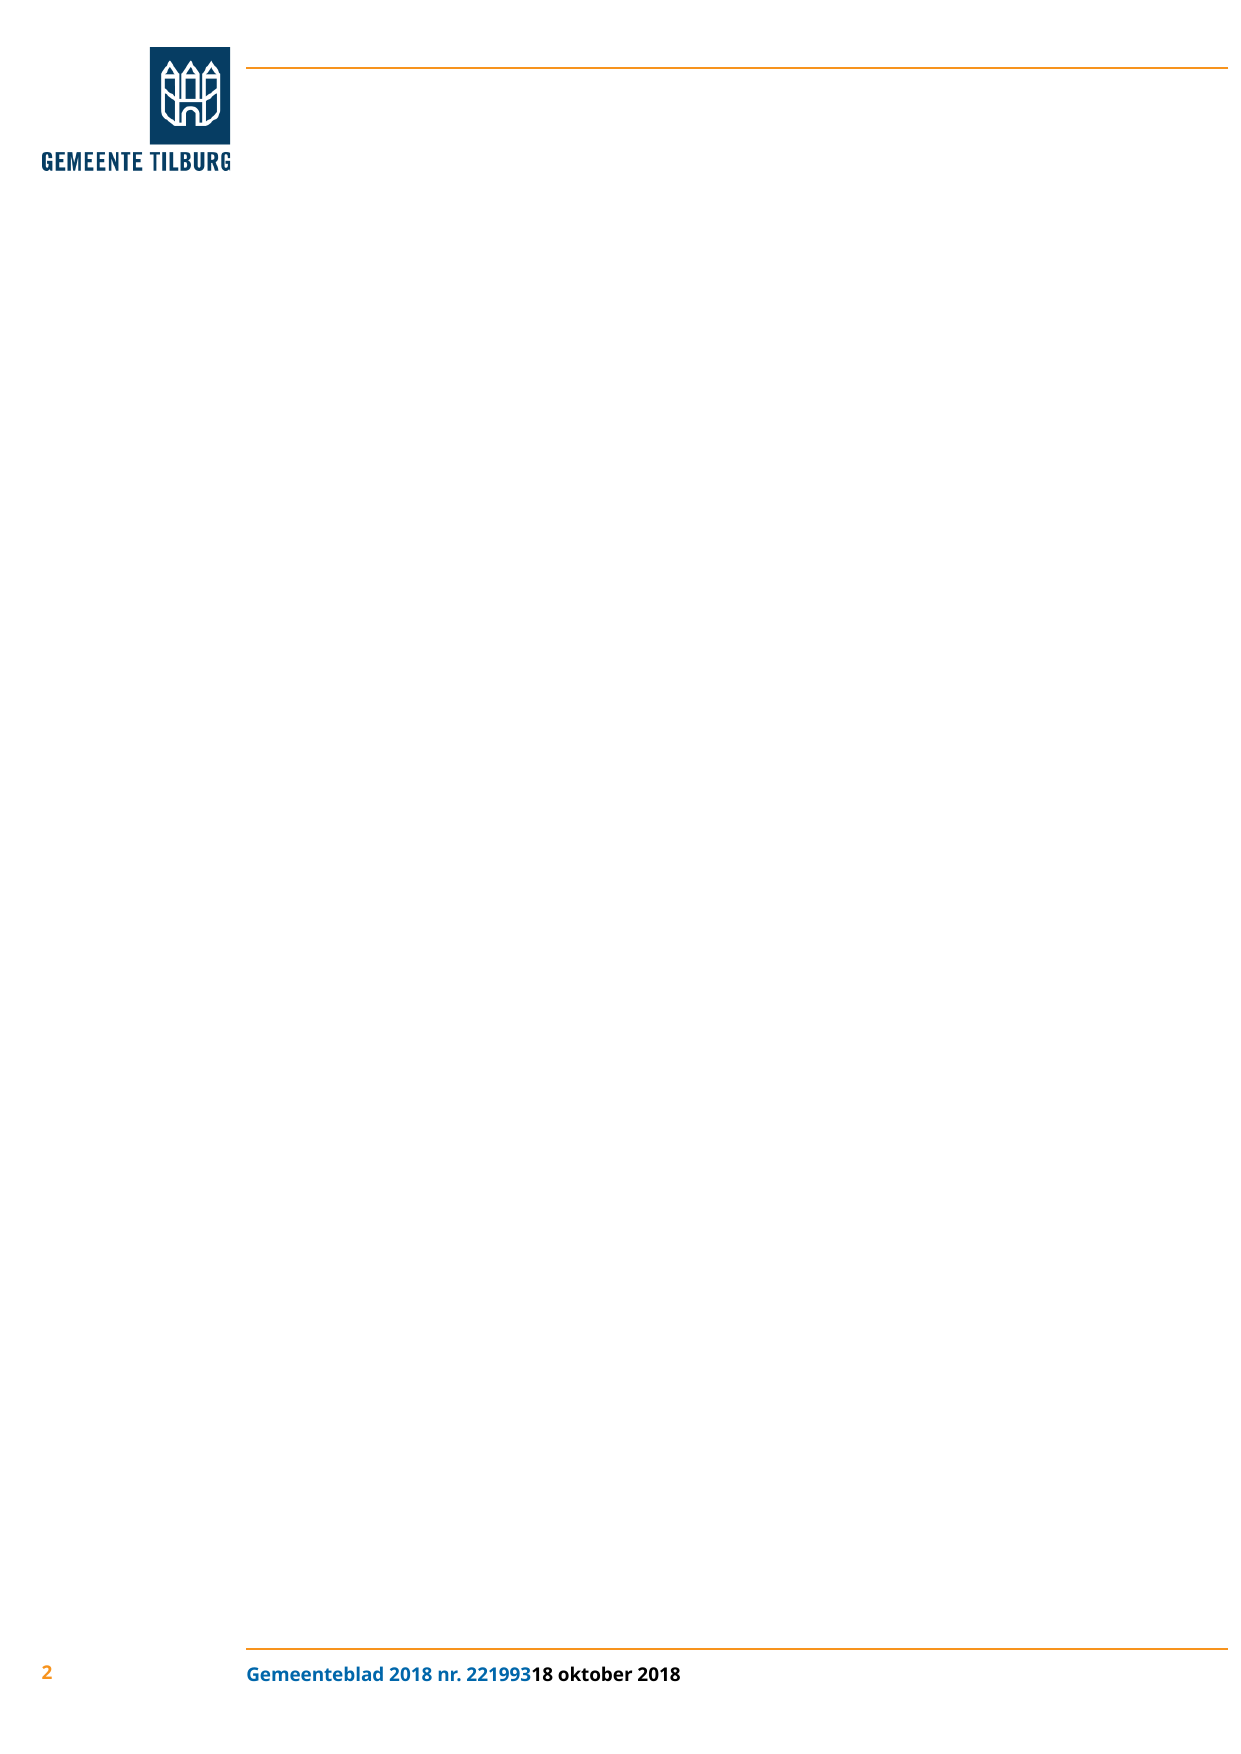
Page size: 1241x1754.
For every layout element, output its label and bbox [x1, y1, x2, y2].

picture [41, 47, 231, 172]
